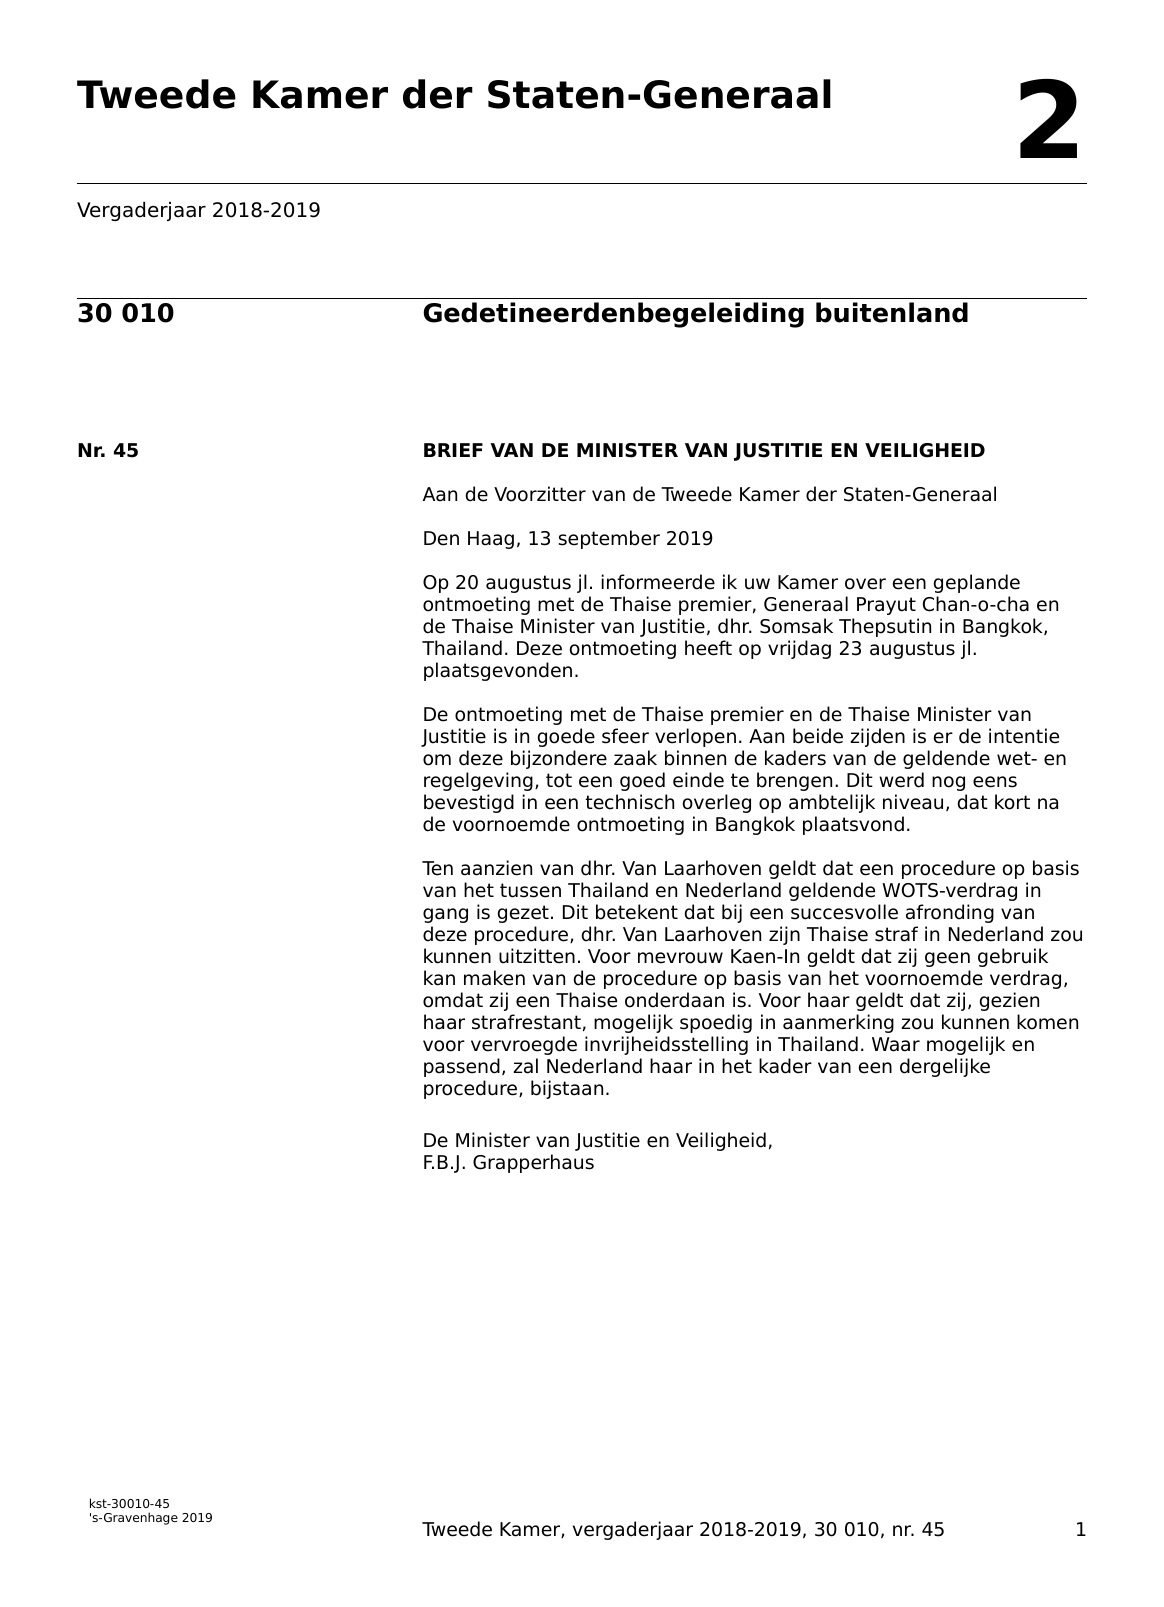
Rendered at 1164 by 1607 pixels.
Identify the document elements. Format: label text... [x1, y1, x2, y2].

subtitle 30 010 Gedetineerdenbegeleiding buitenland [77, 299, 1087, 329]
table_cell Vergaderjaar 2018-2019 [77, 184, 1087, 298]
text Ten aanzien van dhr. Van Laarhoven geldt dat een procedure op basis van het tussen Thailand en Nederland geldende WOTS-verdrag in gang is gezet. Dit betekent dat bij een succesvolle afronding van deze procedure, dhr. Van Laarhoven zijn Thaise straf in Nederland zou kunnen uitzitten. Voor mevrouw Kaen-In geldt dat zij geen gebruik kan maken van de procedure op basis van het voornoemde verdrag, omdat zij een Thaise onderdaan is. Voor haar geldt dat zij, gezien haar strafrestant, mogelijk spoedig in aanmerking zou kunnen komen voor vervroegde invrijheidsstelling in Thailand. Waar mogelijk en passend, zal Nederland haar in het kader van een dergelijke procedure, bijstaan. [422, 858, 1087, 1100]
text kst-30010-45 [88, 1497, 323, 1511]
subtitle Nr. 45 BRIEF VAN DE MINISTER VAN JUSTITIE EN VEILIGHEID [77, 440, 1087, 462]
table_header 2 [886, 59, 1087, 183]
text De Minister van Justitie en Veiligheid, F.B.J. Grapperhaus [422, 1130, 1087, 1174]
text Den Haag, 13 september 2019 [422, 528, 1087, 550]
text Op 20 augustus jl. informeerde ik uw Kamer over een geplande ontmoeting met de Thaise premier, Generaal Prayut Chan-o-cha en de Thaise Minister van Justitie, dhr. Somsak Thepsutin in Bangkok, Thailand. Deze ontmoeting heeft op vrijdag 23 augustus jl. plaatsgevonden. [422, 572, 1087, 682]
table_header Tweede Kamer der Staten-Generaal [77, 59, 886, 183]
text 's-Gravenhage 2019 [88, 1511, 323, 1525]
text Aan de Voorzitter van de Tweede Kamer der Staten-Generaal [422, 484, 1087, 506]
text De ontmoeting met de Thaise premier en de Thaise Minister van Justitie is in goede sfeer verlopen. Aan beide zijden is er de intentie om deze bijzondere zaak binnen de kaders van de geldende wet- en regelgeving, tot een goed einde te brengen. Dit werd nog eens bevestigd in een technisch overleg op ambtelijk niveau, dat kort na de voornoemde ontmoeting in Bangkok plaatsvond. [422, 704, 1087, 836]
